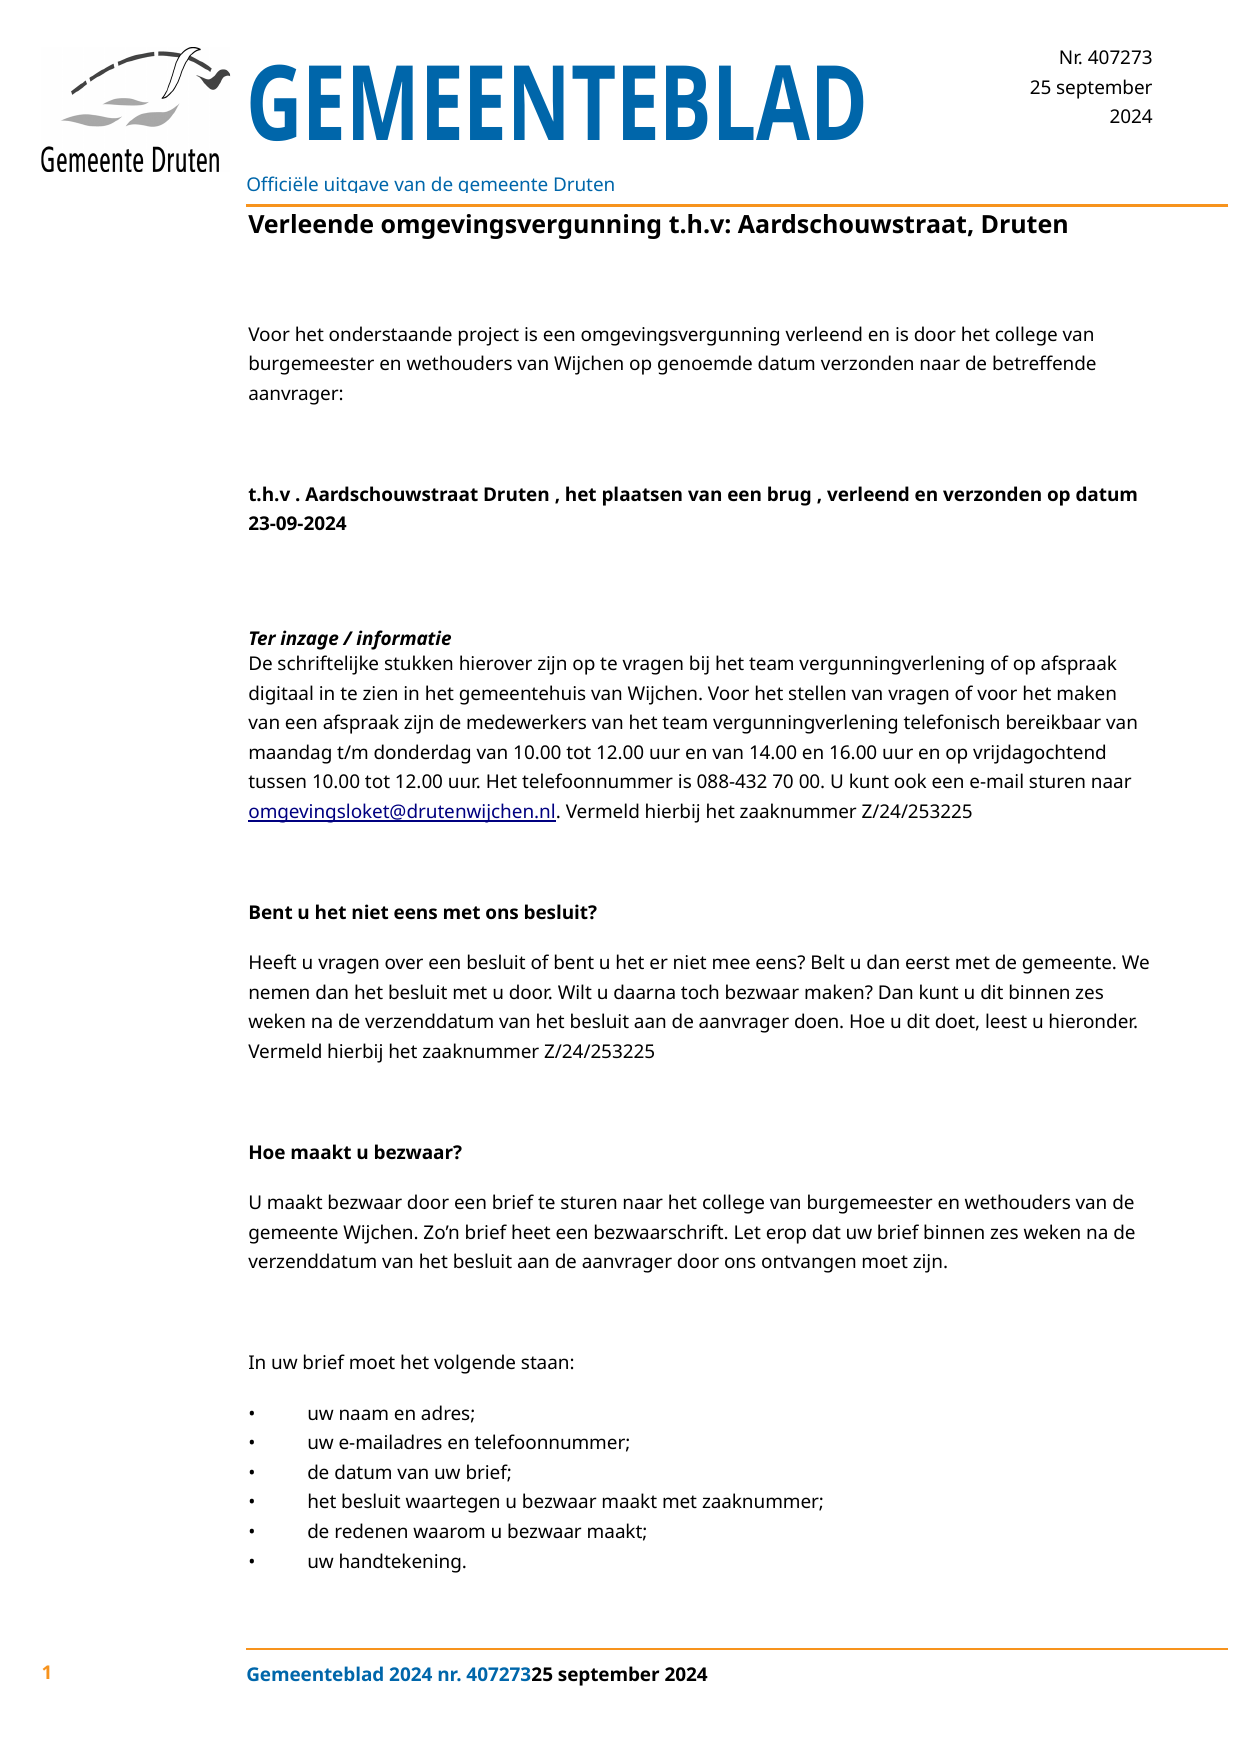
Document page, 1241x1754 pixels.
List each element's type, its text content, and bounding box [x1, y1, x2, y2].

list uw naam en adres; [248, 1400, 1152, 1426]
text Bent u het niet eens met ons besluit? [248, 899, 1152, 925]
text U maakt bezwaar door een brief te sturen naar het college van burgemeester en wethouders van de gemeente Wijchen. Zo’n brief heet een bezwaarschrift. Let erop dat uw brief binnen zes weken na de verzenddatum van het besluit aan de aanvrager door ons ontvangen moet zijn. [248, 1189, 1152, 1274]
list de datum van uw brief; [248, 1459, 1152, 1485]
picture [41, 47, 231, 172]
text Voor het onderstaande project is een omgevingsvergunning verleend en is door het college van burgemeester en wethouders van Wijchen op genoemde datum verzonden naar de betreffende aanvrager: [248, 321, 1152, 406]
list de redenen waarom u bezwaar maakt; [248, 1518, 1152, 1544]
text t.h.v . Aardschouwstraat Druten , het plaatsen van een brug , verleend en verzonden op datum 23-09-2024 [248, 481, 1152, 536]
text Hoe maakt u bezwaar? [248, 1139, 1152, 1165]
text In uw brief moet het volgende staan: [248, 1349, 1152, 1375]
list uw e-mailadres en telefoonnummer; [248, 1429, 1152, 1455]
text Ter inzage / informatie [248, 625, 1152, 650]
text De schriftelijke stukken hierover zijn op te vragen bij het team vergunningverlening of op afspraak digitaal in te zien in het gemeentehuis van Wijchen. Voor het stellen van vragen of voor het maken van een afspraak zijn de medewerkers van het team vergunningverlening telefonisch bereikbaar van maandag t/m donderdag van 10.00 tot 12.00 uur en van 14.00 en 16.00 uur en op vrijdagochtend tussen 10.00 tot 12.00 uur. Het telefoonnummer is 088-432 70 00. U kunt ook een e-mail sturen naar omgevingsloket@drutenwijchen.nl. Vermeld hierbij het zaaknummer Z/24/253225 [248, 650, 1152, 824]
list uw handtekening. [248, 1548, 1152, 1574]
list het besluit waartegen u bezwaar maakt met zaaknummer; [248, 1489, 1152, 1514]
text Heeft u vragen over een besluit of bent u het er niet mee eens? Belt u dan eerst met de gemeente. We nemen dan het besluit met u door. Wilt u daarna toch bezwaar maken? Dan kunt u dit binnen zes weken na de verzenddatum van het besluit aan de aanvrager doen. Hoe u dit doet, leest u hieronder. Vermeld hierbij het zaaknummer Z/24/253225 [248, 949, 1152, 1064]
text Verleende omgevingsvergunning t.h.v: Aardschouwstraat, Druten [248, 207, 1152, 241]
